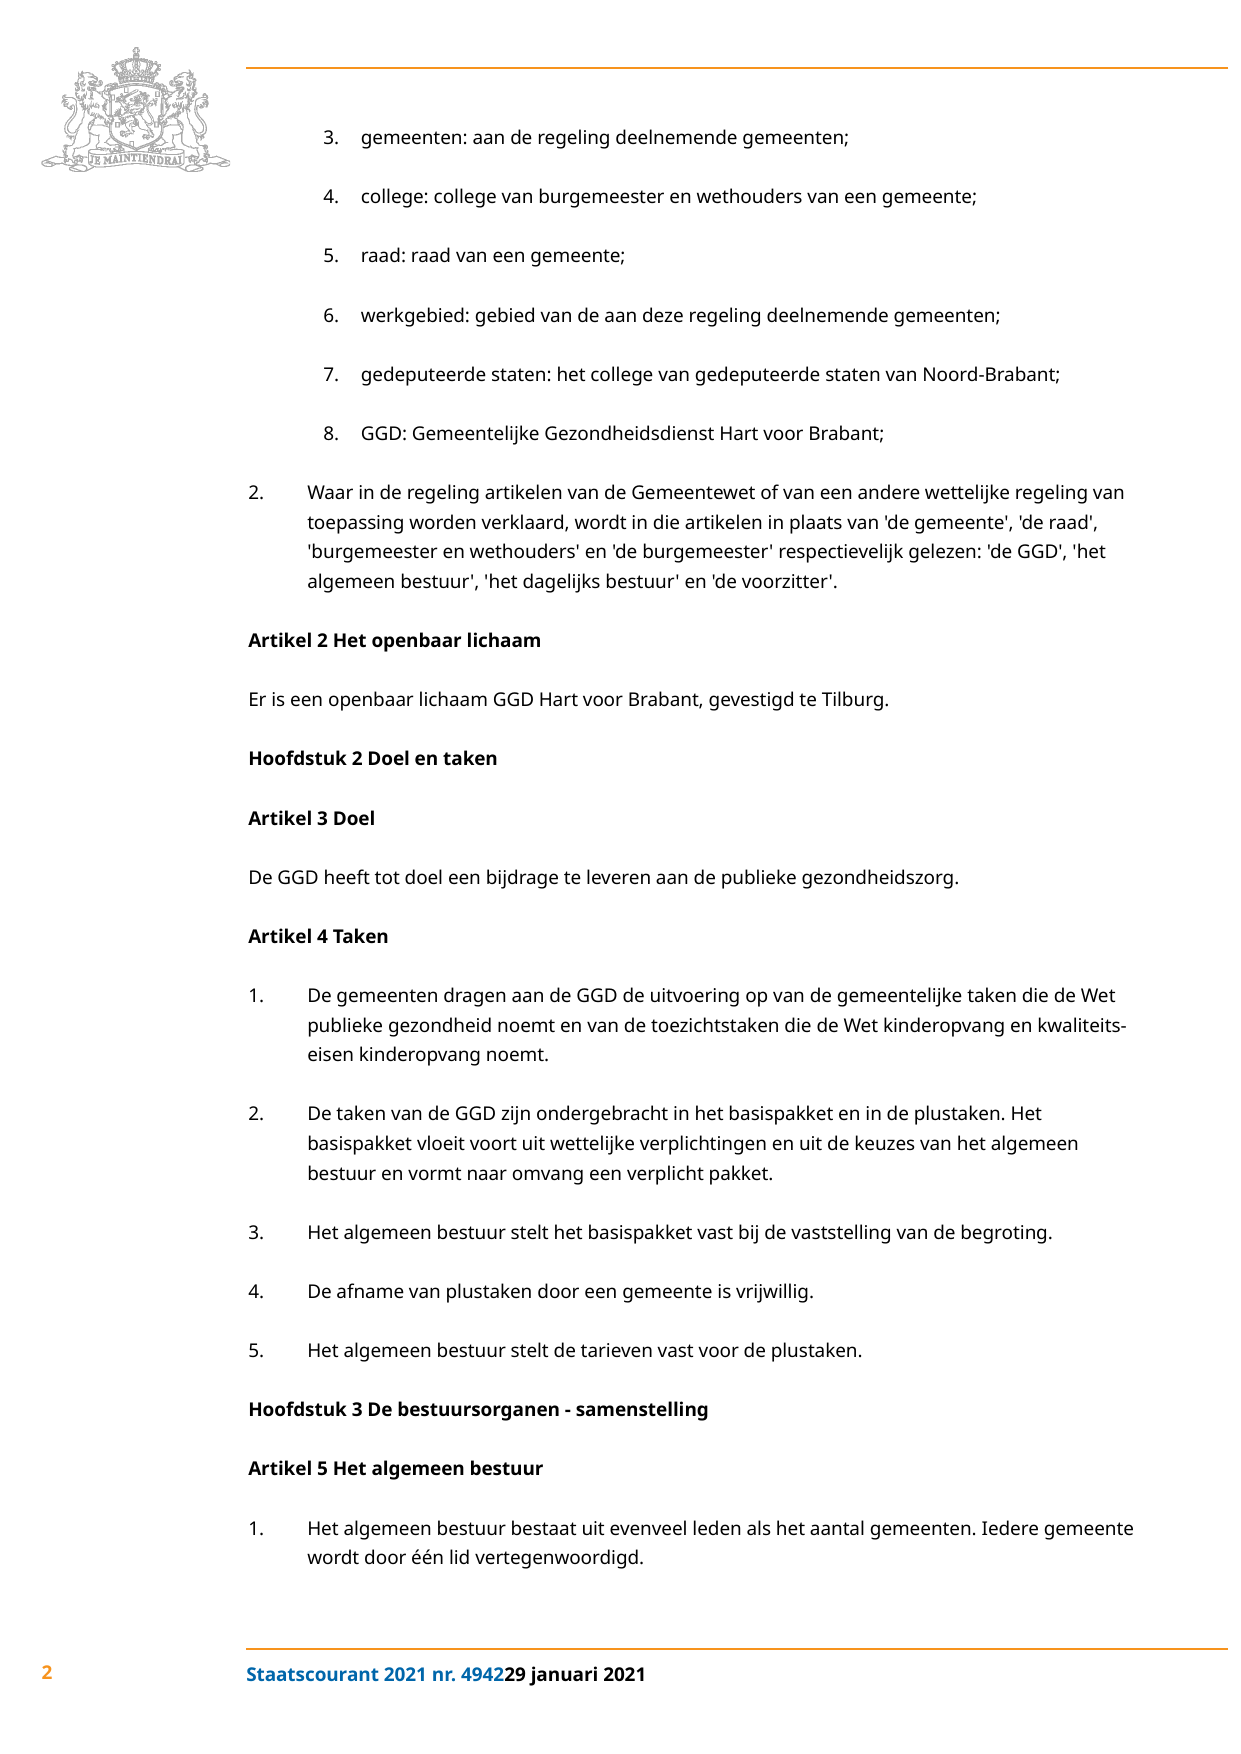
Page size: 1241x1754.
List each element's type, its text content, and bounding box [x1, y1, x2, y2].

list GGD: Gemeentelijke Gezondheidsdienst Hart voor Brabant; [323, 420, 1152, 446]
text Hoofdstuk 3 De bestuursorganen - samenstelling [248, 1396, 1152, 1422]
list college: college van burgemeester en wethouders van een gemeente; [323, 183, 1152, 209]
list De gemeenten dragen aan de GGD de uitvoering op van de gemeentelijke taken die de Wet publieke gezondheid noemt en van de toezichtstaken die de Wet kinderopvang en kwaliteits-eisen kinderopvang noemt. [248, 982, 1152, 1067]
text Artikel 4 Taken [248, 923, 1152, 949]
text Hoofdstuk 2 Doel en taken [248, 746, 1152, 771]
text Er is een openbaar lichaam GGD Hart voor Brabant, gevestigd te Tilburg. [248, 686, 1152, 712]
text Artikel 2 Het openbaar lichaam [248, 627, 1152, 653]
list Het algemeen bestuur stelt het basispakket vast bij de vaststelling van de begroting. [248, 1219, 1152, 1245]
text Artikel 3 Doel [248, 805, 1152, 831]
list De taken van de GGD zijn ondergebracht in het basispakket en in de plustaken. Het basispakket vloeit voort uit wettelijke verplichtingen en uit de keuzes van het algemeen bestuur en vormt naar omvang een verplicht pakket. [248, 1101, 1152, 1186]
list raad: raad van een gemeente; [323, 243, 1152, 268]
list Het algemeen bestuur bestaat uit evenveel leden als het aantal gemeenten. Iedere gemeente wordt door één lid vertegenwoordigd. [248, 1515, 1152, 1570]
list Waar in de regeling artikelen van de Gemeentewet of van een andere wettelijke regeling van toepassing worden verklaard, wordt in die artikelen in plaats van 'de gemeente', 'de raad', 'burgemeester en wethouders' en 'de burgemeester' respectievelijk gelezen: 'de GGD', 'het algemeen bestuur', 'het dagelijks bestuur' en 'de voorzitter'. [248, 479, 1152, 594]
text De GGD heeft tot doel een bijdrage te leveren aan de publieke gezondheidszorg. [248, 864, 1152, 890]
list Het algemeen bestuur stelt de tarieven vast voor de plustaken. [248, 1337, 1152, 1363]
picture [41, 47, 231, 172]
text Artikel 5 Het algemeen bestuur [248, 1456, 1152, 1481]
list De afname van plustaken door een gemeente is vrijwillig. [248, 1278, 1152, 1304]
list werkgebied: gebied van de aan deze regeling deelnemende gemeenten; [323, 302, 1152, 328]
list gedeputeerde staten: het college van gedeputeerde staten van Noord-Brabant; [323, 361, 1152, 387]
list gemeenten: aan de regeling deelnemende gemeenten; [323, 124, 1152, 150]
